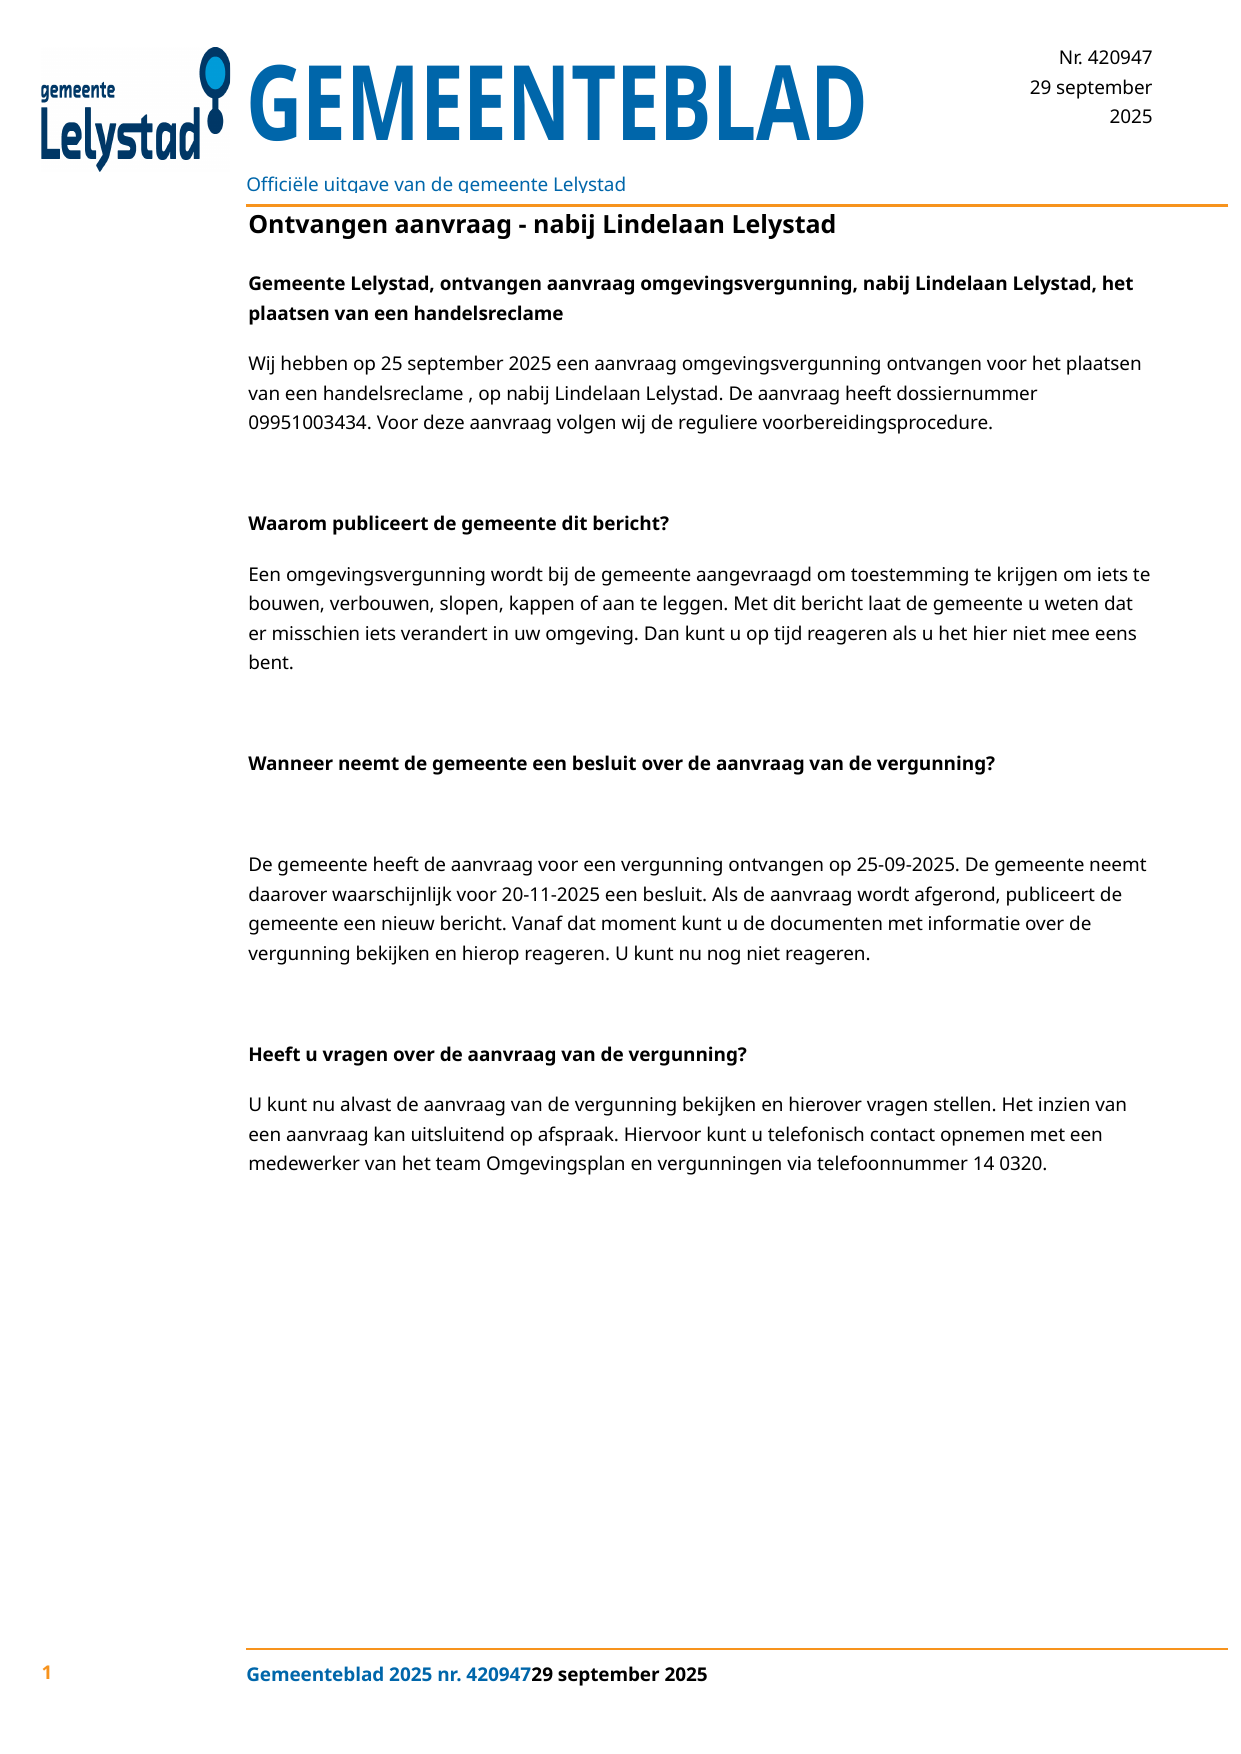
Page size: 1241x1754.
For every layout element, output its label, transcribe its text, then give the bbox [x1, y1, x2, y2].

text Een omgevingsvergunning wordt bij de gemeente aangevraagd om toestemming te krijgen om iets te bouwen, verbouwen, slopen, kappen of aan te leggen. Met dit bericht laat de gemeente u weten dat er misschien iets verandert in uw omgeving. Dan kunt u op tijd reageren als u het hier niet mee eens bent. [248, 561, 1152, 675]
picture [41, 47, 231, 172]
text Ontvangen aanvraag - nabij Lindelaan Lelystad [248, 207, 1152, 241]
text Waarom publiceert de gemeente dit bericht? [248, 510, 1152, 536]
text Heeft u vragen over de aanvraag van de vergunning? [248, 1041, 1152, 1066]
text Gemeente Lelystad, ontvangen aanvraag omgevingsvergunning, nabij Lindelaan Lelystad, het plaatsen van een handelsreclame [248, 270, 1152, 326]
text Wanneer neemt de gemeente een besluit over de aanvraag van de vergunning? [248, 750, 1152, 776]
text U kunt nu alvast de aanvraag van de vergunning bekijken en hierover vragen stellen. Het inzien van een aanvraag kan uitsluitend op afspraak. Hiervoor kunt u telefonisch contact opnemen met een medewerker van het team Omgevingsplan en vergunningen via telefoonnummer 14 0320. [248, 1091, 1152, 1176]
text Wij hebben op 25 september 2025 een aanvraag omgevingsvergunning ontvangen voor het plaatsen van een handelsreclame , op nabij Lindelaan Lelystad. De aanvraag heeft dossiernummer 09951003434. Voor deze aanvraag volgen wij de reguliere voorbereidingsprocedure. [248, 350, 1152, 435]
text De gemeente heeft de aanvraag voor een vergunning ontvangen op 25-09-2025. De gemeente neemt daarover waarschijnlijk voor 20-11-2025 een besluit. Als de aanvraag wordt afgerond, publiceert de gemeente een nieuw bericht. Vanaf dat moment kunt u de documenten met informatie over de vergunning bekijken en hierop reageren. U kunt nu nog niet reageren. [248, 851, 1152, 966]
